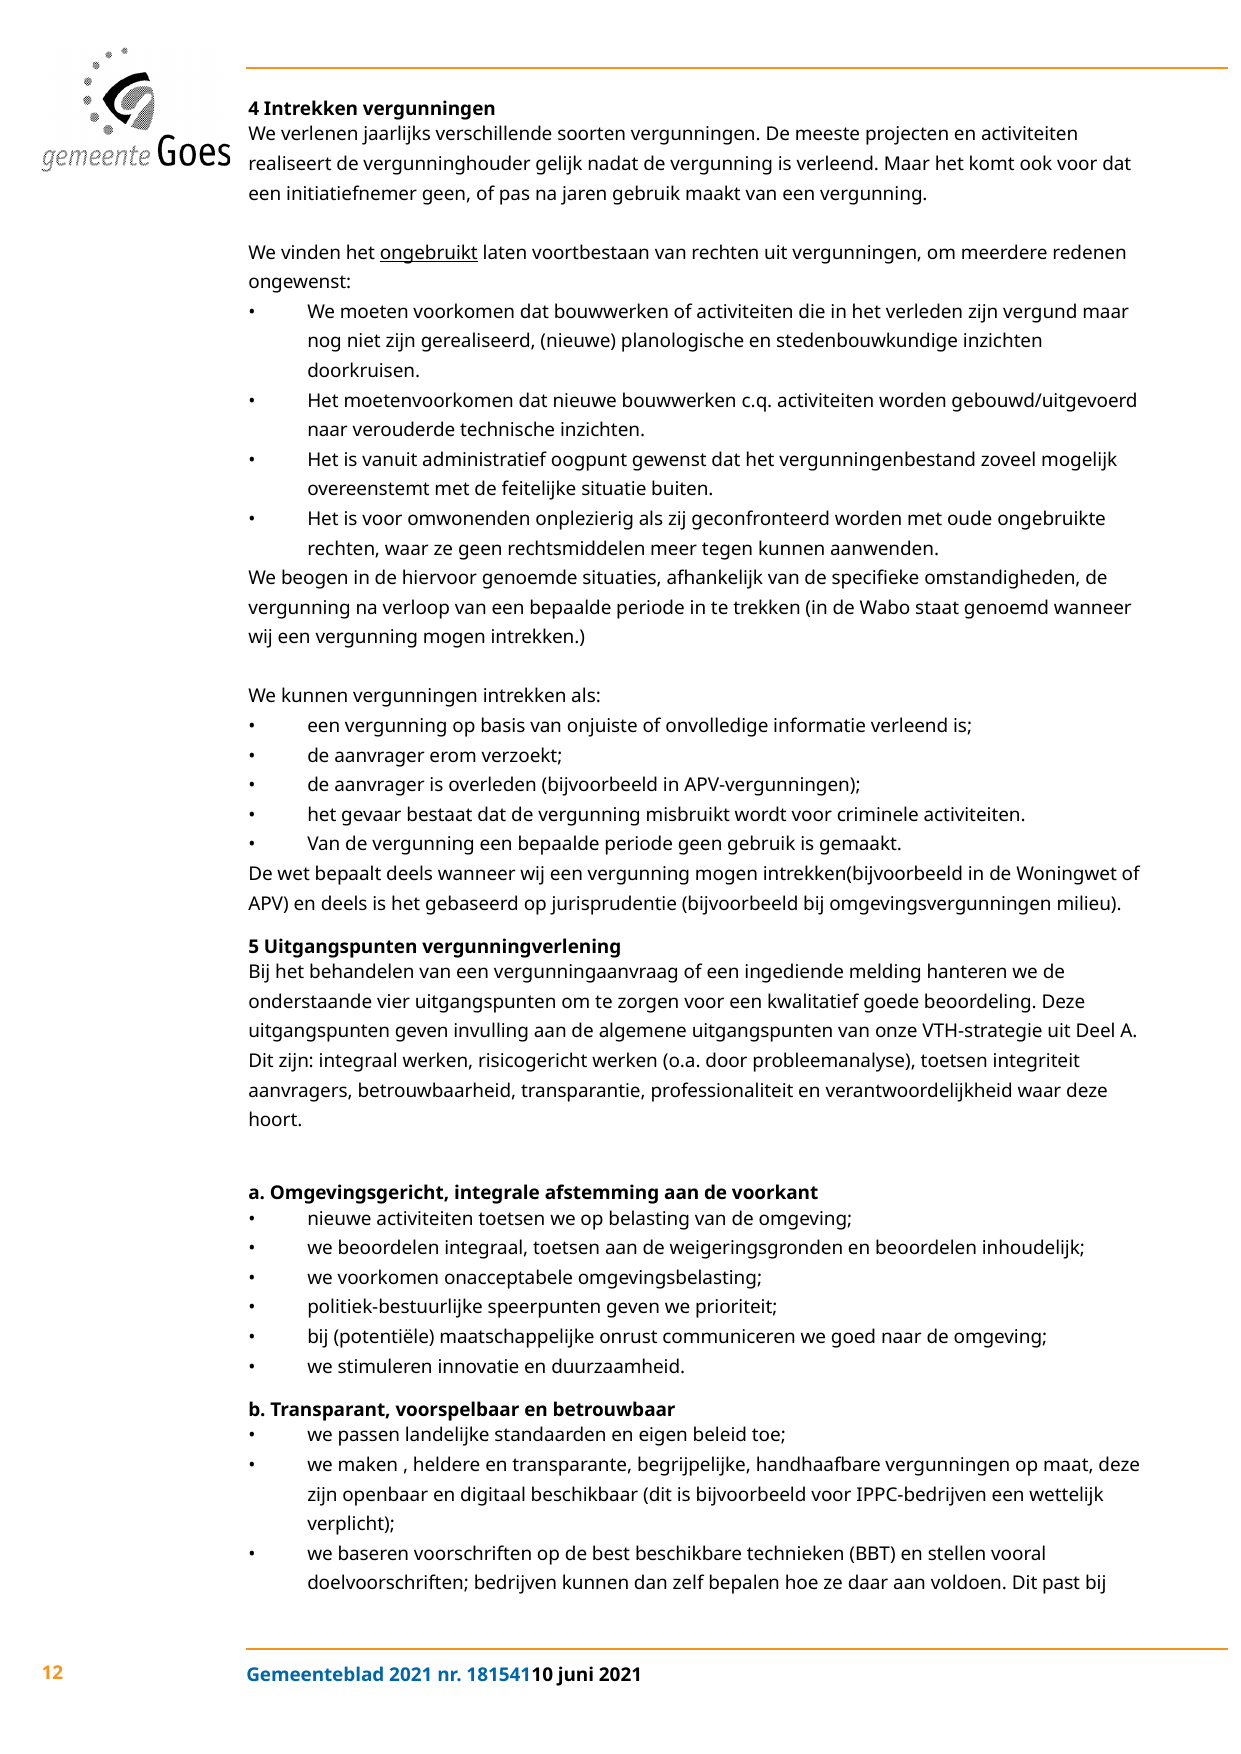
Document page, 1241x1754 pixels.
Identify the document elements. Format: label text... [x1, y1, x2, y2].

text 4 Intrekken vergunningen [248, 95, 1152, 121]
list politiek-bestuurlijke speerpunten geven we prioriteit; [248, 1294, 1152, 1319]
list de aanvrager is overleden (bijvoorbeeld in APV-vergunningen); [248, 771, 1152, 797]
list Van de vergunning een bepaalde periode geen gebruik is gemaakt. [248, 831, 1152, 856]
text We verlenen jaarlijks verschillende soorten vergunningen. De meeste projecten en activiteiten realiseert de vergunninghouder gelijk nadat de vergunning is verleend. Maar het komt ook voor dat een initiatiefnemer geen, of pas na jaren gebruik maakt van een vergunning. [248, 121, 1152, 205]
list we voorkomen onacceptabele omgevingsbelasting; [248, 1264, 1152, 1290]
text b. Transparant, voorspelbaar en betrouwbaar [248, 1396, 1152, 1422]
list we passen landelijke standaarden en eigen beleid toe; [248, 1422, 1152, 1447]
text We kunnen vergunningen intrekken als: [248, 683, 1152, 708]
picture [41, 47, 231, 172]
text We beogen in de hiervoor genoemde situaties, afhankelijk van de specifieke omstandigheden, de vergunning na verloop van een bepaalde periode in te trekken (in de Wabo staat genoemd wanneer wij een vergunning mogen intrekken.) [248, 564, 1152, 649]
list de aanvrager erom verzoekt; [248, 742, 1152, 767]
list nieuwe activiteiten toetsen we op belasting van de omgeving; [248, 1205, 1152, 1231]
text a. Omgevingsgericht, integrale afstemming aan de voorkant [248, 1179, 1152, 1205]
list bij (potentiële) maatschappelijke onrust communiceren we goed naar de omgeving; [248, 1323, 1152, 1349]
text 5 Uitgangspunten vergunningverlening [248, 933, 1152, 958]
list We moeten voorkomen dat bouwwerken of activiteiten die in het verleden zijn vergund maar nog niet zijn gerealiseerd, (nieuwe) planologische en stedenbouwkundige inzichten doorkruisen. [248, 298, 1152, 383]
text We vinden het ongebruikt laten voortbestaan van rechten uit vergunningen, om meerdere redenen ongewenst: [248, 239, 1152, 294]
list Het moetenvoorkomen dat nieuwe bouwwerken c.q. activiteiten worden gebouwd/uitgevoerd naar verouderde technische inzichten. [248, 387, 1152, 442]
list Het is vanuit administratief oogpunt gewenst dat het vergunningenbestand zoveel mogelijk overeenstemt met de feitelijke situatie buiten. [248, 446, 1152, 501]
list een vergunning op basis van onjuiste of onvolledige informatie verleend is; [248, 712, 1152, 738]
list we baseren voorschriften op de best beschikbare technieken (BBT) en stellen vooral doelvoorschriften; bedrijven kunnen dan zelf bepalen hoe ze daar aan voldoen. Dit past bij [248, 1540, 1152, 1595]
list Het is voor omwonenden onplezierig als zij geconfronteerd worden met oude ongebruikte rechten, waar ze geen rechtsmiddelen meer tegen kunnen aanwenden. [248, 505, 1152, 560]
list we beoordelen integraal, toetsen aan de weigeringsgronden en beoordelen inhoudelijk; [248, 1234, 1152, 1260]
list we stimuleren innovatie en duurzaamheid. [248, 1353, 1152, 1378]
text Bij het behandelen van een vergunningaanvraag of een ingediende melding hanteren we de onderstaande vier uitgangspunten om te zorgen voor een kwalitatief goede beoordeling. Deze uitgangspunten geven invulling aan de algemene uitgangspunten van onze VTH-strategie uit Deel A. Dit zijn: integraal werken, risicogericht werken (o.a. door probleemanalyse), toetsen integriteit aanvragers, betrouwbaarheid, transparantie, professionaliteit en verantwoordelijkheid waar deze hoort. [248, 958, 1152, 1132]
list het gevaar bestaat dat de vergunning misbruikt wordt voor criminele activiteiten. [248, 801, 1152, 827]
text De wet bepaalt deels wanneer wij een vergunning mogen intrekken(bijvoorbeeld in de Woningwet of APV) en deels is het gebaseerd op jurisprudentie (bijvoorbeeld bij omgevingsvergunningen milieu). [248, 860, 1152, 915]
list we maken , heldere en transparante, begrijpelijke, handhaafbare vergunningen op maat, deze zijn openbaar en digitaal beschikbaar (dit is bijvoorbeeld voor IPPC-bedrijven een wettelijk verplicht); [248, 1451, 1152, 1536]
